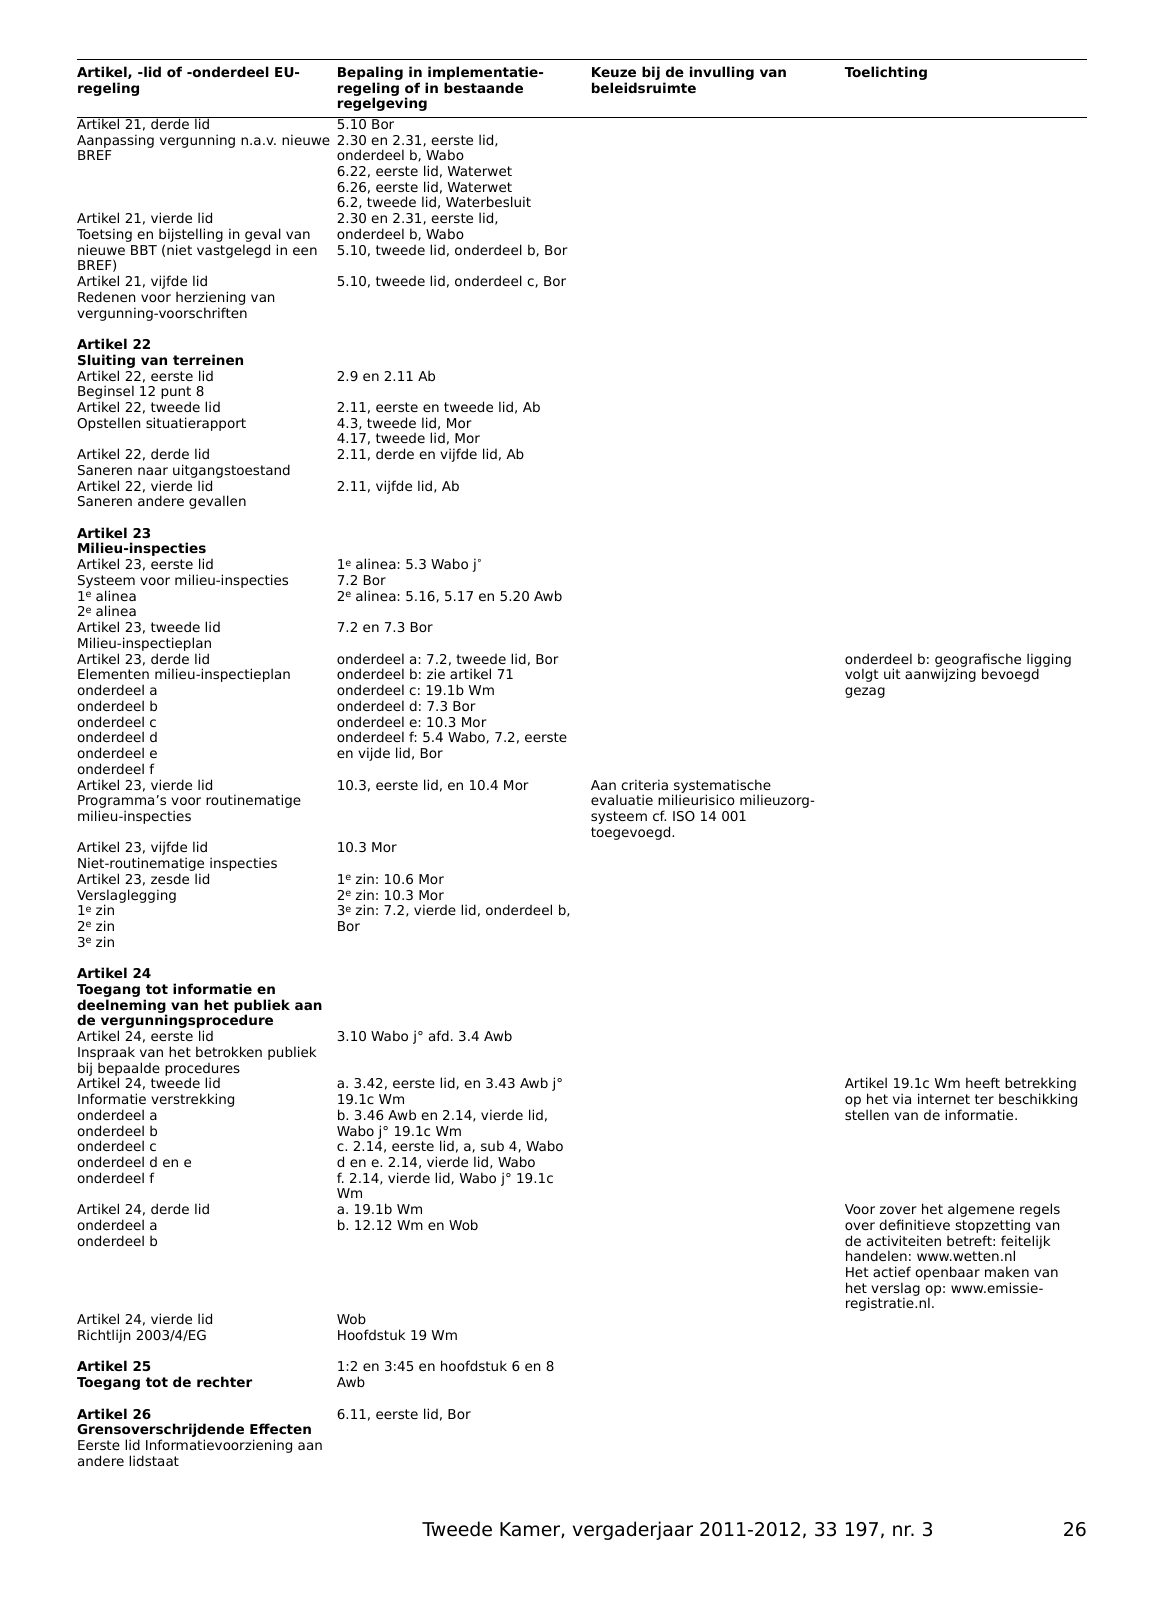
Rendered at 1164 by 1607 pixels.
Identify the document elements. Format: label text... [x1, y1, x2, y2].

table_cell 6.11, eerste lid, Bor [331, 1406, 584, 1469]
table_cell Artikel 24, vierde lid Richtlijn 2003/4/EG [77, 1312, 331, 1343]
table_cell Artikel 22, derde lid Saneren naar uitgangstoestand [77, 447, 331, 478]
table_cell [77, 321, 331, 337]
table_cell [585, 368, 838, 400]
table_cell [585, 510, 838, 526]
table_cell [585, 274, 838, 321]
table_cell [839, 950, 1087, 966]
table_cell Artikel 22 Sluiting van terreinen [77, 337, 331, 368]
table_cell [585, 966, 838, 1029]
table_cell [585, 321, 838, 337]
table_cell [839, 526, 1087, 557]
table_cell 7.2 en 7.3 Bor [331, 620, 584, 651]
table_cell 2.30 en 2.31, eerste lid, onderdeel b, Wabo 5.10, tweede lid, onderdeel b, Bor [331, 211, 584, 274]
table_cell [839, 118, 1087, 211]
table_cell [839, 777, 1087, 840]
table_cell [331, 337, 584, 368]
table_cell Artikel 22, tweede lid Opstellen situatierapport [77, 400, 331, 447]
table_cell [585, 651, 838, 777]
table_cell [839, 274, 1087, 321]
table_cell [839, 447, 1087, 478]
table_cell 3.10 Wabo j° afd. 3.4 Awb [331, 1029, 584, 1076]
table_cell [585, 1312, 838, 1343]
table_cell [839, 620, 1087, 651]
table_cell [839, 400, 1087, 447]
table_cell [585, 1359, 838, 1391]
table_cell [585, 872, 838, 950]
table_cell [585, 1406, 838, 1469]
table_cell Artikel 24, eerste lid Inspraak van het betrokken publiek bij bepaalde procedures [77, 1029, 331, 1076]
table_cell [839, 337, 1087, 368]
table_cell a. 3.42, eerste lid, en 3.43 Awb j° 19.1c Wm b. 3.46 Awb en 2.14, vierde lid, Wabo j° 19.1c Wm c. 2.14, eerste lid, a, sub 4, Wabo d en e. 2.14, vierde lid, Wabo f. 2.14, vierde lid, Wabo j° 19.1c Wm [331, 1076, 584, 1202]
table_cell 5.10 Bor 2.30 en 2.31, eerste lid, onderdeel b, Wabo 6.22, eerste lid, Waterwet 6.26, eerste lid, Waterwet 6.2, tweede lid, Waterbesluit [331, 118, 584, 211]
table_cell 1e alinea: 5.3 Wabo j° 7.2 Bor 2e alinea: 5.16, 5.17 en 5.20 Awb [331, 557, 584, 620]
table_header Keuze bij de invulling van beleidsruimte [585, 60, 838, 117]
table_cell Artikel 24, derde lid onderdeel a onderdeel b [77, 1202, 331, 1312]
table_cell [585, 620, 838, 651]
table_cell [331, 526, 584, 557]
table_cell 10.3 Mor [331, 840, 584, 872]
table_cell Artikel 23, vierde lid Programma’s voor routinematige milieu-inspecties [77, 777, 331, 840]
table_cell Artikel 21, vijfde lid Redenen voor herziening van vergunning-voorschriften [77, 274, 331, 321]
table_cell [839, 966, 1087, 1029]
table_cell [585, 479, 838, 510]
table_header Bepaling in implementatie-regeling of in bestaande regelgeving [331, 60, 584, 117]
table_cell [77, 510, 331, 526]
table_cell [585, 950, 838, 966]
table_cell [585, 1029, 838, 1076]
table_cell Artikel 25 Toegang tot de rechter [77, 1359, 331, 1391]
table_cell [585, 1344, 838, 1359]
table_cell 2.11, derde en vijfde lid, Ab [331, 447, 584, 478]
table_cell [839, 1406, 1087, 1469]
table_cell 1:2 en 3:45 en hoofdstuk 6 en 8 Awb [331, 1359, 584, 1391]
table_cell 2.11, vijfde lid, Ab [331, 479, 584, 510]
table_cell [331, 1391, 584, 1406]
table_cell Aan criteria systematische evaluatie milieurisico milieuzorg-systeem cf. ISO 14 001 toegevoegd. [585, 777, 838, 840]
table_header Toelichting [839, 60, 1087, 117]
table_cell Artikel 22, vierde lid Saneren andere gevallen [77, 479, 331, 510]
table_cell [585, 526, 838, 557]
table_cell [77, 1391, 331, 1406]
table_cell onderdeel b: geografische ligging volgt uit aanwijzing bevoegd gezag [839, 651, 1087, 777]
table_cell Artikel 23 Milieu-inspecties [77, 526, 331, 557]
table_cell [585, 1391, 838, 1406]
table_cell 5.10, tweede lid, onderdeel c, Bor [331, 274, 584, 321]
table_cell [585, 337, 838, 368]
table_cell Artikel 23, derde lid Elementen milieu-inspectieplan onderdeel a onderdeel b onderdeel c onderdeel d onderdeel e onderdeel f [77, 651, 331, 777]
table_cell Artikel 19.1c Wm heeft betrekking op het via internet ter beschikking stellen van de informatie. [839, 1076, 1087, 1202]
table_cell Artikel 23, tweede lid Milieu-inspectieplan [77, 620, 331, 651]
table_cell Artikel 24 Toegang tot informatie en deelneming van het publiek aan de vergunningsprocedure [77, 966, 331, 1029]
table_cell Artikel 23, zesde lid Verslaglegging 1e zin 2e zin 3e zin [77, 872, 331, 950]
table_cell [331, 950, 584, 966]
table_cell [839, 479, 1087, 510]
table_cell [839, 368, 1087, 400]
table_cell [839, 840, 1087, 872]
table_cell 2.11, eerste en tweede lid, Ab 4.3, tweede lid, Mor 4.17, tweede lid, Mor [331, 400, 584, 447]
table_cell Artikel 23, vijfde lid Niet-routinematige inspecties [77, 840, 331, 872]
table_cell Artikel 24, tweede lid Informatie verstrekking onderdeel a onderdeel b onderdeel c onderdeel d en e onderdeel f [77, 1076, 331, 1202]
table_cell [77, 1344, 331, 1359]
table_cell [839, 1359, 1087, 1391]
table_cell [839, 510, 1087, 526]
table_cell Artikel 22, eerste lid Beginsel 12 punt 8 [77, 368, 331, 400]
table_cell [839, 1312, 1087, 1343]
table_cell [839, 1029, 1087, 1076]
table_cell [839, 557, 1087, 620]
table_cell Voor zover het algemene regels over definitieve stopzetting van de activiteiten betreft: feitelijk handelen: www.wetten.nl Het actief openbaar maken van het verslag op: www.emissie-registratie.nl. [839, 1202, 1087, 1312]
table_cell Wob Hoofdstuk 19 Wm [331, 1312, 584, 1343]
table_cell Artikel 21, vierde lid Toetsing en bijstelling in geval van nieuwe BBT (niet vastgelegd in een BREF) [77, 211, 331, 274]
table_cell [331, 510, 584, 526]
table_cell [839, 1344, 1087, 1359]
table_cell [331, 321, 584, 337]
table_cell [585, 1076, 838, 1202]
table_cell [585, 211, 838, 274]
table_cell Artikel 26 Grensoverschrijdende Effecten Eerste lid Informatievoorziening aan andere lidstaat [77, 1406, 331, 1469]
table_cell a. 19.1b Wm b. 12.12 Wm en Wob [331, 1202, 584, 1312]
table_cell [839, 321, 1087, 337]
table_cell Artikel 21, derde lid Aanpassing vergunning n.a.v. nieuwe BREF [77, 118, 331, 211]
table_cell [77, 950, 331, 966]
table_cell [839, 872, 1087, 950]
table_cell [585, 118, 838, 211]
table_cell [585, 447, 838, 478]
table_cell [585, 400, 838, 447]
table_cell [839, 1391, 1087, 1406]
table_cell [331, 1344, 584, 1359]
table_cell [585, 557, 838, 620]
table_cell [585, 1202, 838, 1312]
table_cell 10.3, eerste lid, en 10.4 Mor [331, 777, 584, 840]
table_header Artikel, -lid of -onderdeel EU-regeling [77, 60, 331, 117]
table_cell Artikel 23, eerste lid Systeem voor milieu-inspecties 1e alinea 2e alinea [77, 557, 331, 620]
table_cell [331, 966, 584, 1029]
table_cell 1e zin: 10.6 Mor 2e zin: 10.3 Mor 3e zin: 7.2, vierde lid, onderdeel b, Bor [331, 872, 584, 950]
table_cell onderdeel a: 7.2, tweede lid, Bor onderdeel b: zie artikel 71 onderdeel c: 19.1b Wm onderdeel d: 7.3 Bor onderdeel e: 10.3 Mor onderdeel f: 5.4 Wabo, 7.2, eerste en vijde lid, Bor [331, 651, 584, 777]
table_cell 2.9 en 2.11 Ab [331, 368, 584, 400]
table_cell [839, 211, 1087, 274]
table_cell [585, 840, 838, 872]
